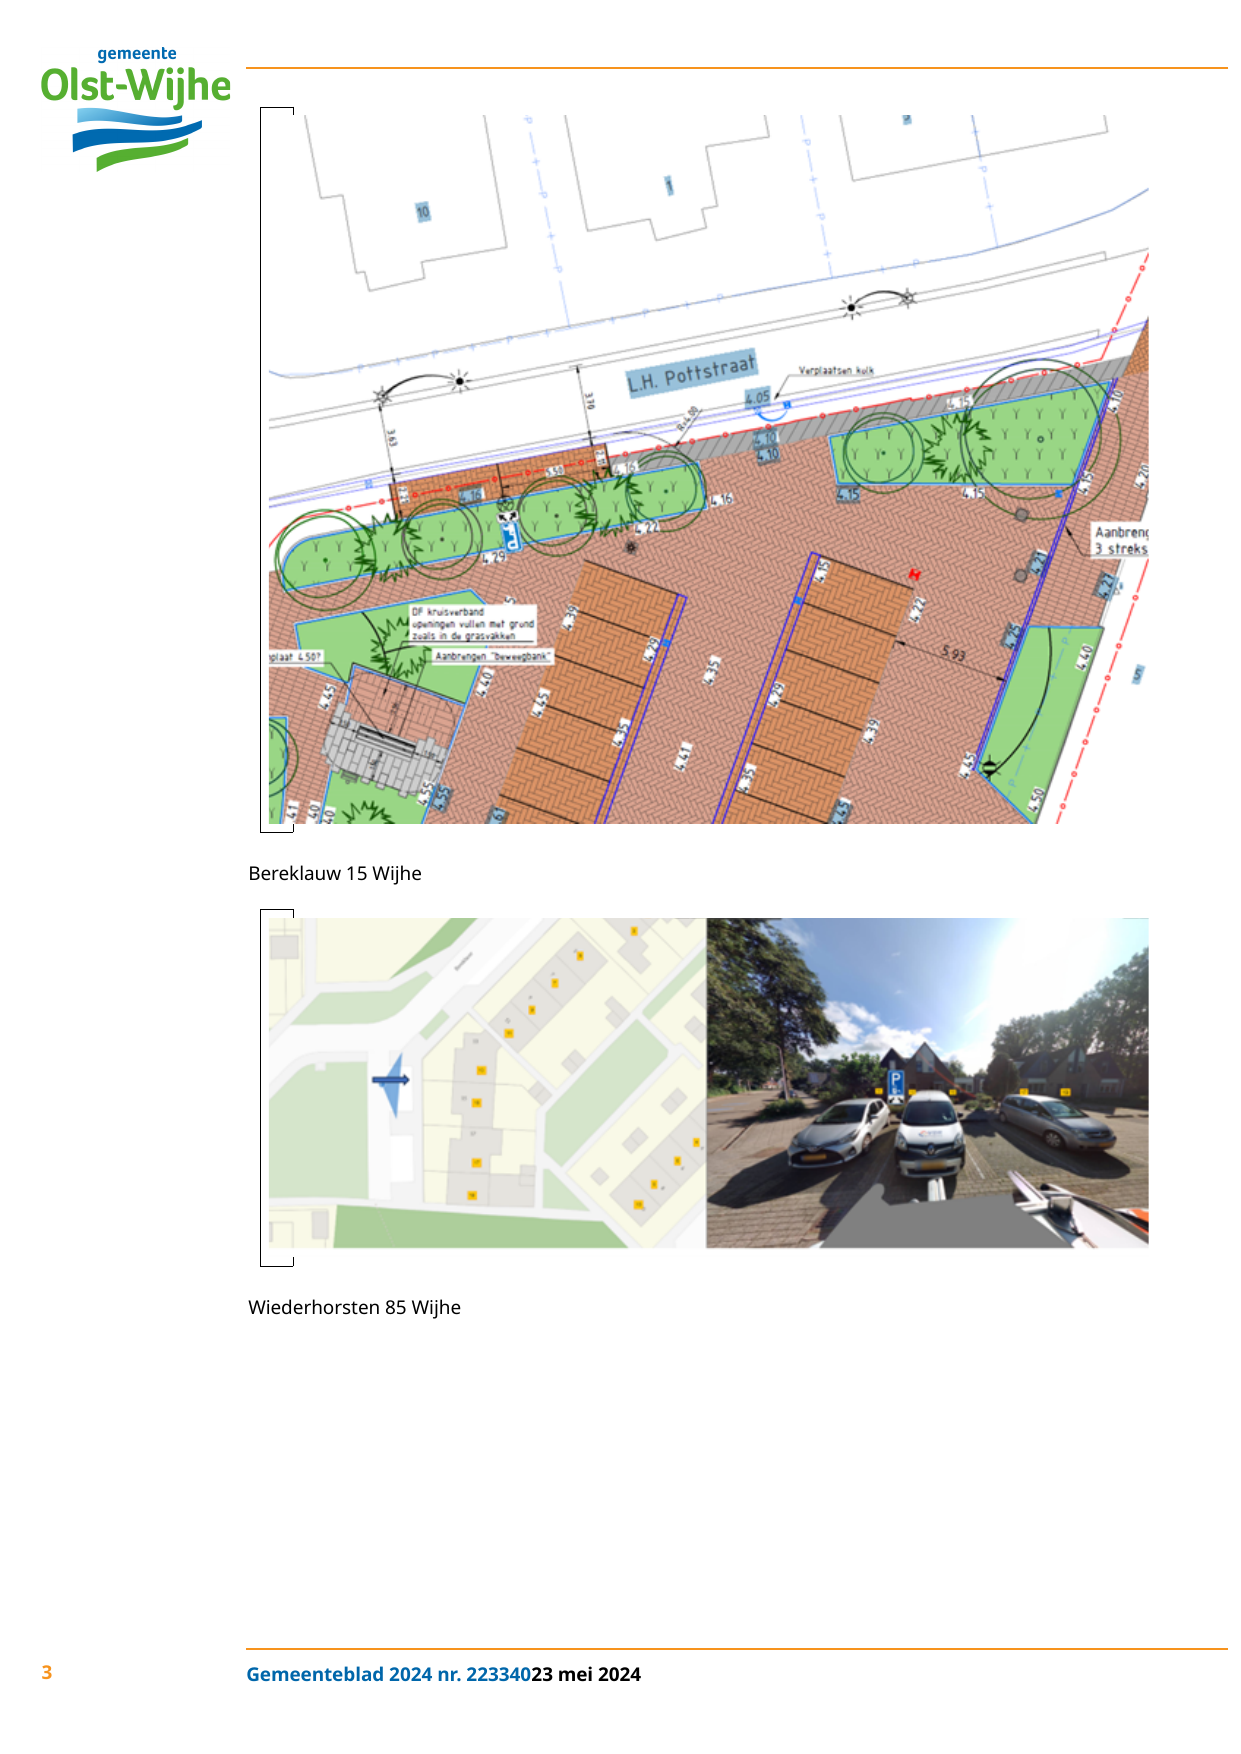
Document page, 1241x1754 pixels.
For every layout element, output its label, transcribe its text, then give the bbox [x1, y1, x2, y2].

picture [41, 47, 231, 172]
text Bereklauw 15 Wijhe [248, 861, 1152, 886]
text Wiederhorsten 85 Wijhe [248, 1294, 1152, 1320]
picture [268, 115, 1149, 824]
picture [268, 918, 1149, 1257]
